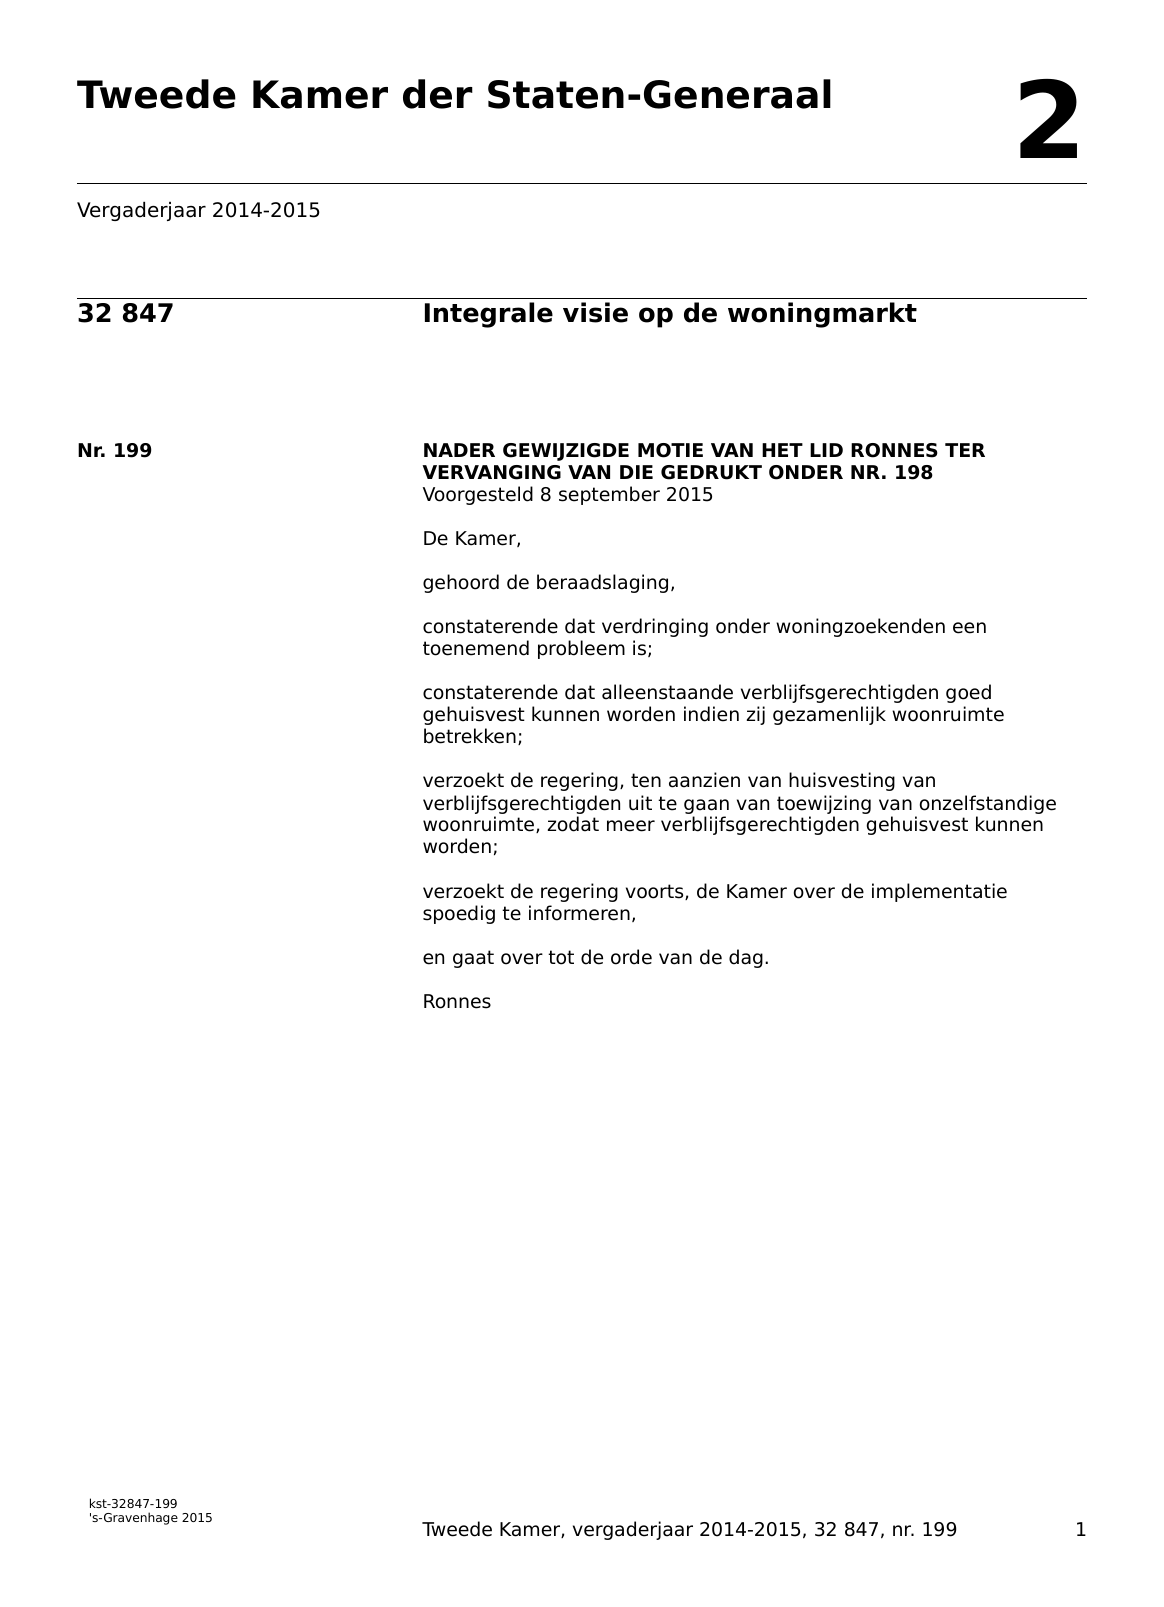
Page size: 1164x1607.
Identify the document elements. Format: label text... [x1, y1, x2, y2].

subtitle Nr. 199 NADER GEWIJZIGDE MOTIE VAN HET LID RONNES TER VERVANGING VAN DIE GEDRUKT ONDER NR. 198 [77, 440, 1087, 484]
text kst-32847-199 [88, 1497, 323, 1511]
text verzoekt de regering, ten aanzien van huisvesting van verblijfsgerechtigden uit te gaan van toewijzing van onzelfstandige woonruimte, zodat meer verblijfsgerechtigden gehuisvest kunnen worden; [422, 770, 1087, 858]
subtitle 32 847 Integrale visie op de woningmarkt [77, 299, 1087, 329]
text constaterende dat alleenstaande verblijfsgerechtigden goed gehuisvest kunnen worden indien zij gezamenlijk woonruimte betrekken; [422, 682, 1087, 748]
text 's-Gravenhage 2015 [88, 1511, 323, 1525]
text constaterende dat verdringing onder woningzoekenden een toenemend probleem is; [422, 616, 1087, 660]
text De Kamer, [422, 528, 1087, 550]
text verzoekt de regering voorts, de Kamer over de implementatie spoedig te informeren, [422, 881, 1087, 924]
table_cell Vergaderjaar 2014-2015 [77, 184, 1087, 298]
table_header 2 [886, 59, 1087, 183]
text gehoord de beraadslaging, [422, 572, 1087, 594]
table_header Tweede Kamer der Staten-Generaal [77, 59, 886, 183]
text Voorgesteld 8 september 2015 [422, 484, 1087, 506]
text en gaat over tot de orde van de dag. [422, 947, 1087, 969]
text Ronnes [422, 991, 1087, 1013]
